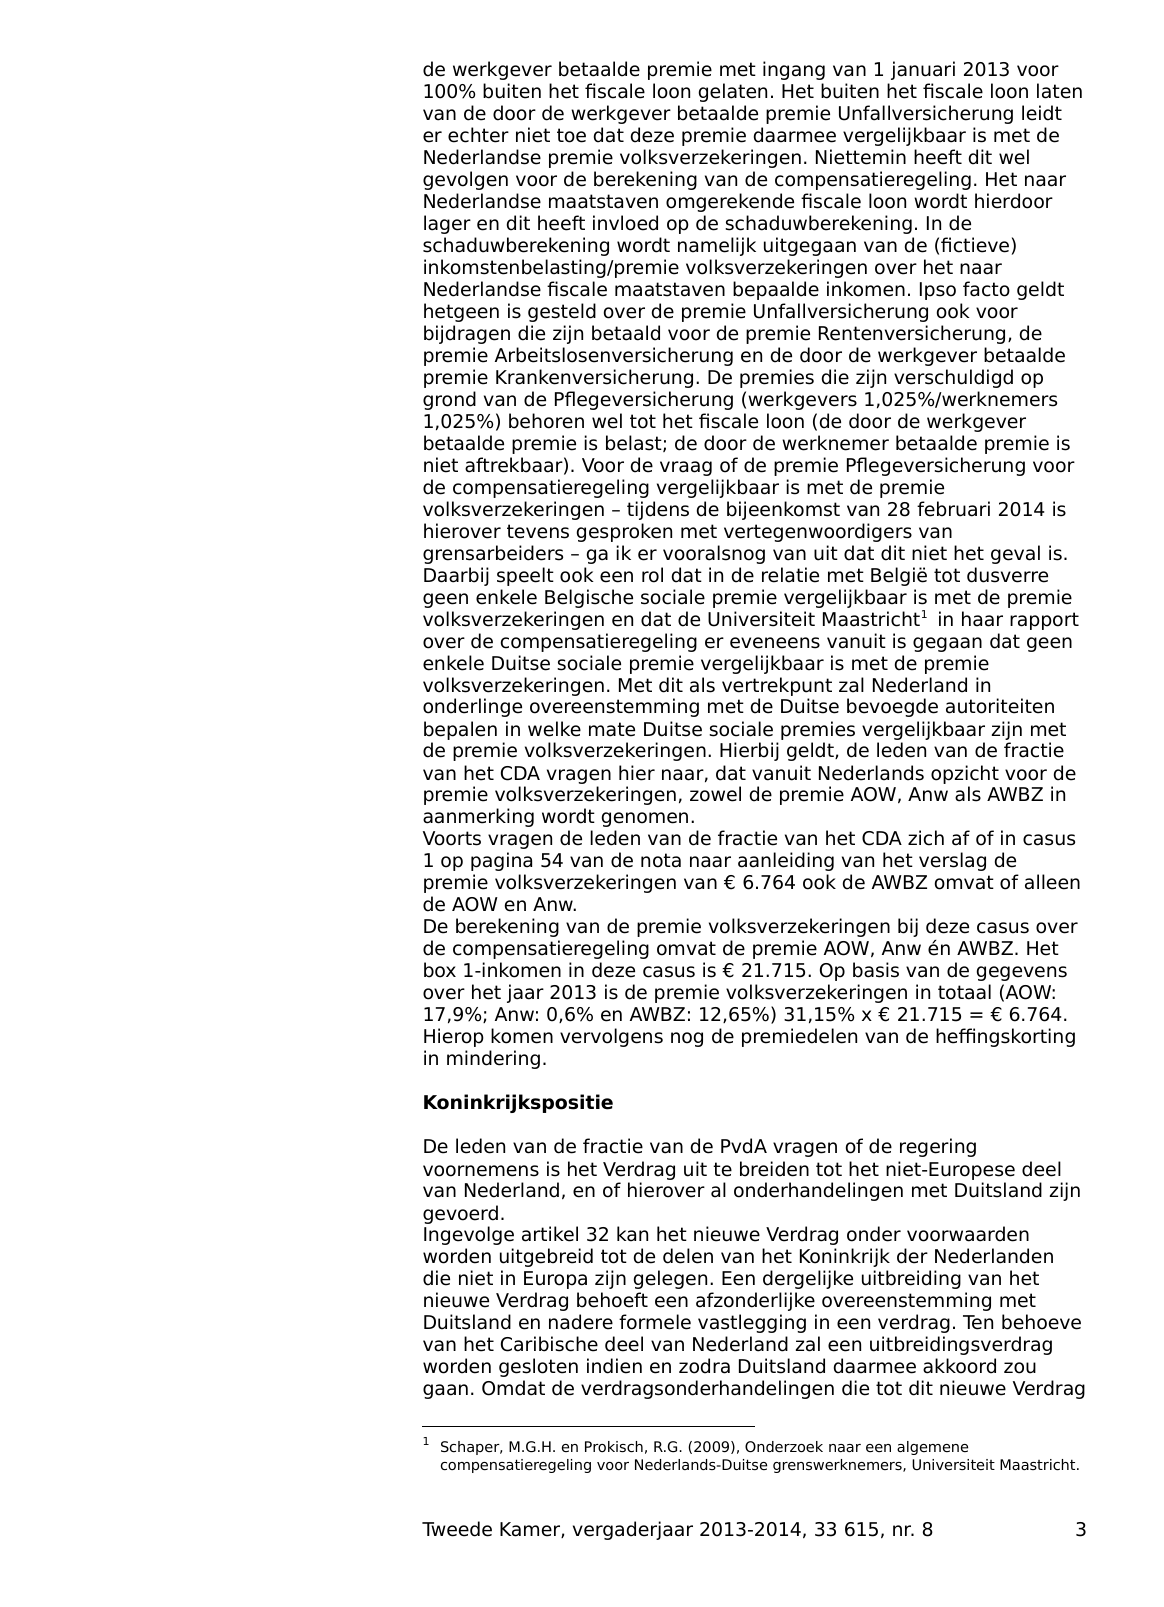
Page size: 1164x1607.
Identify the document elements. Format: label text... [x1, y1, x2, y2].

text Voorts vragen de leden van de fractie van het CDA zich af of in casus 1 op pagina 54 van de nota naar aanleiding van het verslag de premie volksverzekeringen van € 6.764 ook de AWBZ omvat of alleen de AOW en Anw. [422, 828, 1087, 916]
text de werkgever betaalde premie met ingang van 1 januari 2013 voor 100% buiten het fiscale loon gelaten. Het buiten het fiscale loon laten van de door de werkgever betaalde premie Unfallversicherung leidt er echter niet toe dat deze premie daarmee vergelijkbaar is met de Nederlandse premie volksverzekeringen. Niettemin heeft dit wel gevolgen voor de berekening van de compensatieregeling. Het naar Nederlandse maatstaven omgerekende fiscale loon wordt hierdoor lager en dit heeft invloed op de schaduwberekening. In de schaduwberekening wordt namelijk uitgegaan van de (fictieve) inkomstenbelasting/premie volksverzekeringen over het naar Nederlandse fiscale maatstaven bepaalde inkomen. Ipso facto geldt hetgeen is gesteld over de premie Unfallversicherung ook voor bijdragen die zijn betaald voor de premie Rentenversicherung, de premie Arbeitslosenversicherung en de door de werkgever betaalde premie Krankenversicherung. De premies die zijn verschuldigd op grond van de Pflegeversicherung (werkgevers 1,025%/werknemers 1,025%) behoren wel tot het fiscale loon (de door de werkgever betaalde premie is belast; de door de werknemer betaalde premie is niet aftrekbaar). Voor de vraag of de premie Pflegeversicherung voor de compensatieregeling vergelijkbaar is met de premie volksverzekeringen – tijdens de bijeenkomst van 28 februari 2014 is hierover tevens gesproken met vertegenwoordigers van grensarbeiders – ga ik er vooralsnog van uit dat dit niet het geval is. Daarbij speelt ook een rol dat in de relatie met België tot dusverre geen enkele Belgische sociale premie vergelijkbaar is met de premie volksverzekeringen en dat de Universiteit Maastricht in haar rapport over de compensatieregeling er eveneens vanuit is gegaan dat geen enkele Duitse sociale premie vergelijkbaar is met de premie volksverzekeringen. Met dit als vertrekpunt zal Nederland in onderlinge overeenstemming met de Duitse bevoegde autoriteiten bepalen in welke mate Duitse sociale premies vergelijkbaar zijn met de premie volksverzekeringen. Hierbij geldt, de leden van de fractie van het CDA vragen hier naar, dat vanuit Nederlands opzicht voor de premie volksverzekeringen, zowel de premie AOW, Anw als AWBZ in aanmerking wordt genomen. [422, 59, 1087, 828]
text Schaper, M.G.H. en Prokisch, R.G. (2009), Onderzoek naar een algemene compensatieregeling voor Nederlands-Duitse grenswerknemers, Universiteit Maastricht. [422, 1435, 1087, 1474]
text De leden van de fractie van de PvdA vragen of de regering voornemens is het Verdrag uit te breiden tot het niet-Europese deel van Nederland, en of hierover al onderhandelingen met Duitsland zijn gevoerd. [422, 1136, 1087, 1224]
subtitle Koninkrijkspositie [422, 1092, 1087, 1114]
text Ingevolge artikel 32 kan het nieuwe Verdrag onder voorwaarden worden uitgebreid tot de delen van het Koninkrijk der Nederlanden die niet in Europa zijn gelegen. Een dergelijke uitbreiding van het nieuwe Verdrag behoeft een afzonderlijke overeenstemming met Duitsland en nadere formele vastlegging in een verdrag. Ten behoeve van het Caribische deel van Nederland zal een uitbreidingsverdrag worden gesloten indien en zodra Duitsland daarmee akkoord zou gaan. Omdat de verdragsonderhandelingen die tot dit nieuwe Verdrag [422, 1224, 1087, 1400]
text De berekening van de premie volksverzekeringen bij deze casus over de compensatieregeling omvat de premie AOW, Anw én AWBZ. Het box 1-inkomen in deze casus is € 21.715. Op basis van de gegevens over het jaar 2013 is de premie volksverzekeringen in totaal (AOW: 17,9%; Anw: 0,6% en AWBZ: 12,65%) 31,15% x € 21.715 = € 6.764. Hierop komen vervolgens nog de premiedelen van de heffingskorting in mindering. [422, 916, 1087, 1070]
